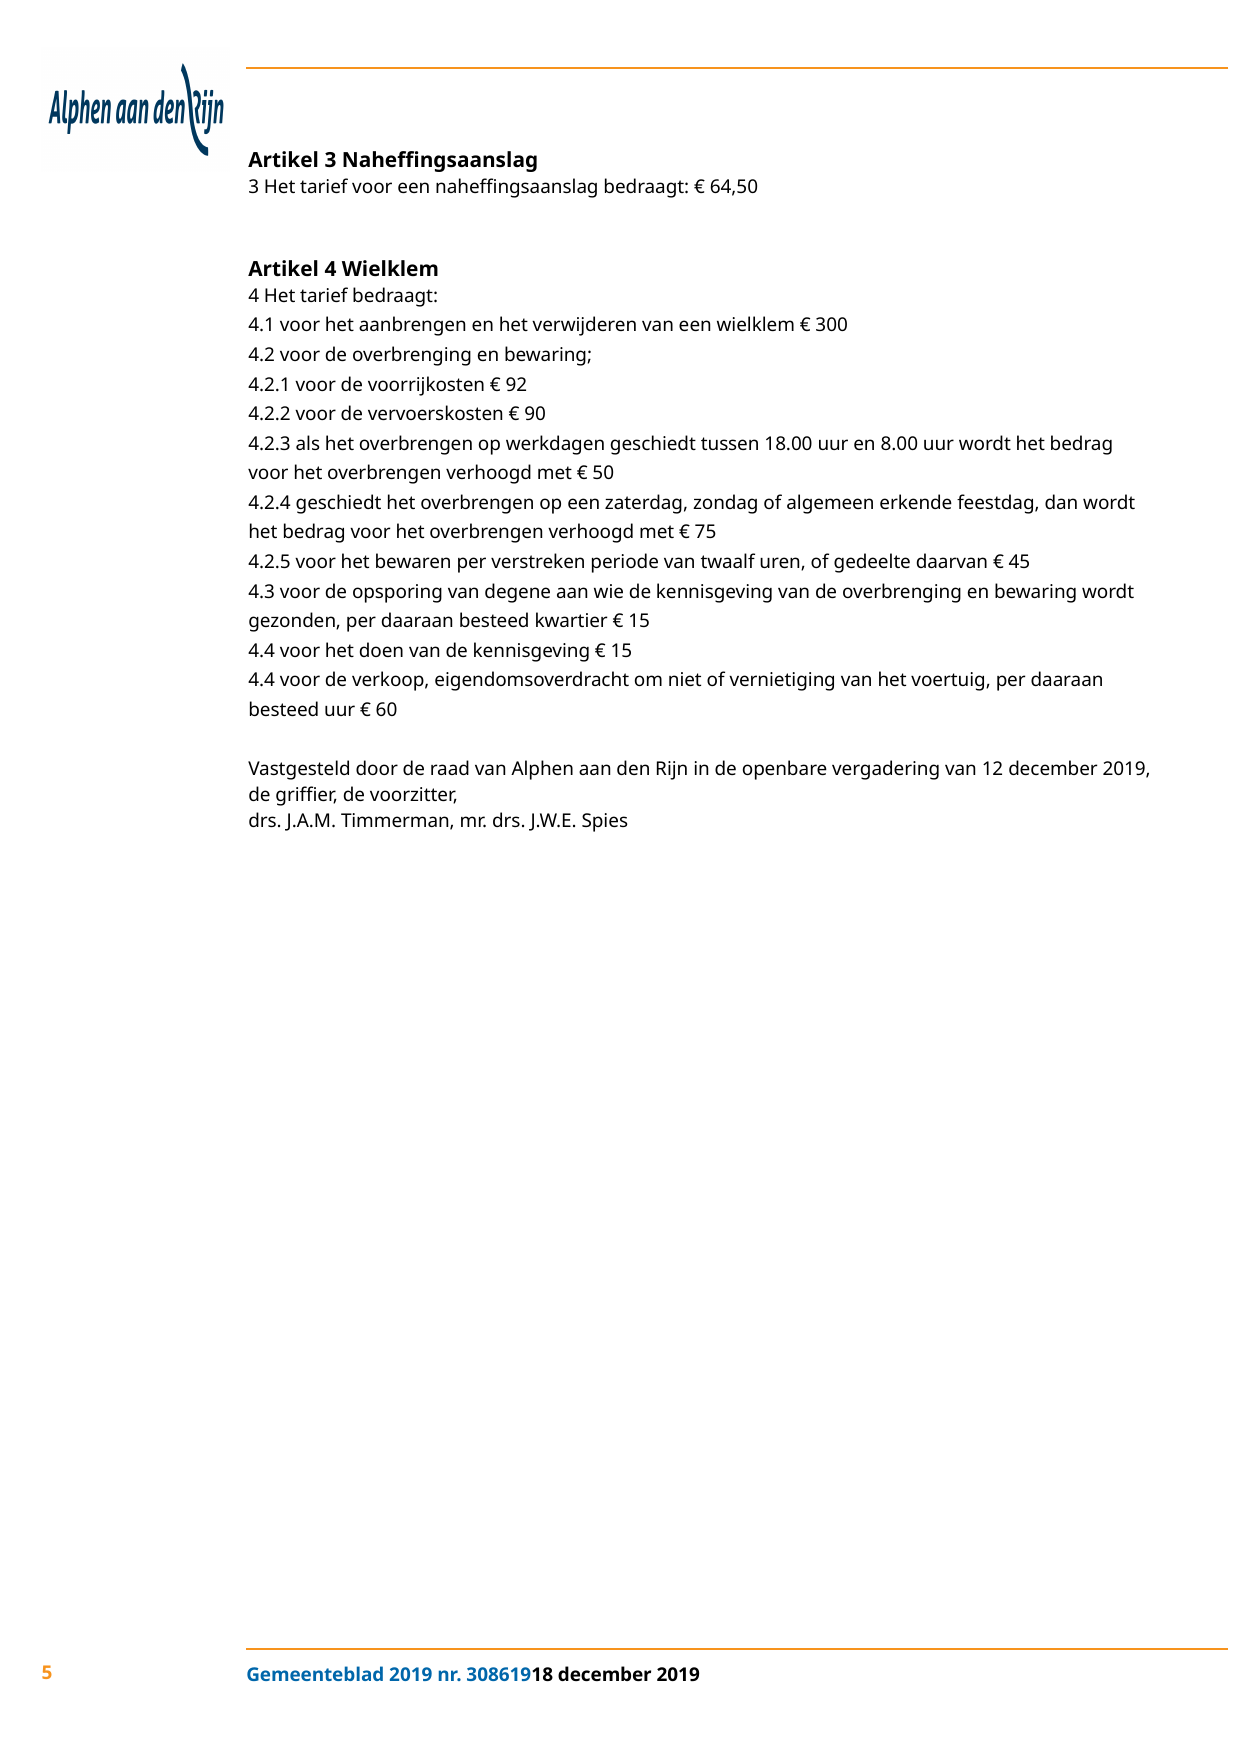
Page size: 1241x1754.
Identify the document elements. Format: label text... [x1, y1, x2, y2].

text Artikel 4 Wielklem [248, 254, 1152, 282]
text Vastgesteld door de raad van Alphen aan den Rijn in de openbare vergadering van 12 december 2019, [248, 755, 1152, 781]
text 4.2.2 voor de vervoerskosten € 90 [248, 400, 1152, 426]
text 4.2.4 geschiedt het overbrengen op een zaterdag, zondag of algemeen erkende feestdag, dan wordt het bedrag voor het overbrengen verhoogd met € 75 [248, 489, 1152, 544]
text 4.2.1 voor de voorrijkosten € 92 [248, 371, 1152, 397]
text de griffier, de voorzitter, [248, 781, 1152, 807]
text 4.2 voor de overbrenging en bewaring; [248, 341, 1152, 367]
text drs. J.A.M. Timmerman, mr. drs. J.W.E. Spies [248, 807, 1152, 833]
text 4.1 voor het aanbrengen en het verwijderen van een wielklem € 300 [248, 312, 1152, 337]
text 4.4 voor het doen van de kennisgeving € 15 [248, 637, 1152, 663]
text 4.4 voor de verkoop, eigendomsoverdracht om niet of vernietiging van het voertuig, per daaraan besteed uur € 60 [248, 667, 1152, 722]
picture [41, 47, 231, 172]
text 4 Het tarief bedraagt: [248, 282, 1152, 308]
text 4.2.5 voor het bewaren per verstreken periode van twaalf uren, of gedeelte daarvan € 45 [248, 548, 1152, 574]
text 4.3 voor de opsporing van degene aan wie de kennisgeving van de overbrenging en bewaring wordt gezonden, per daaraan besteed kwartier € 15 [248, 578, 1152, 633]
text 3 Het tarief voor een naheffingsaanslag bedraagt: € 64,50 [248, 174, 1152, 199]
text 4.2.3 als het overbrengen op werkdagen geschiedt tussen 18.00 uur en 8.00 uur wordt het bedrag voor het overbrengen verhoogd met € 50 [248, 430, 1152, 485]
text Artikel 3 Naheffingsaanslag [248, 145, 1152, 174]
